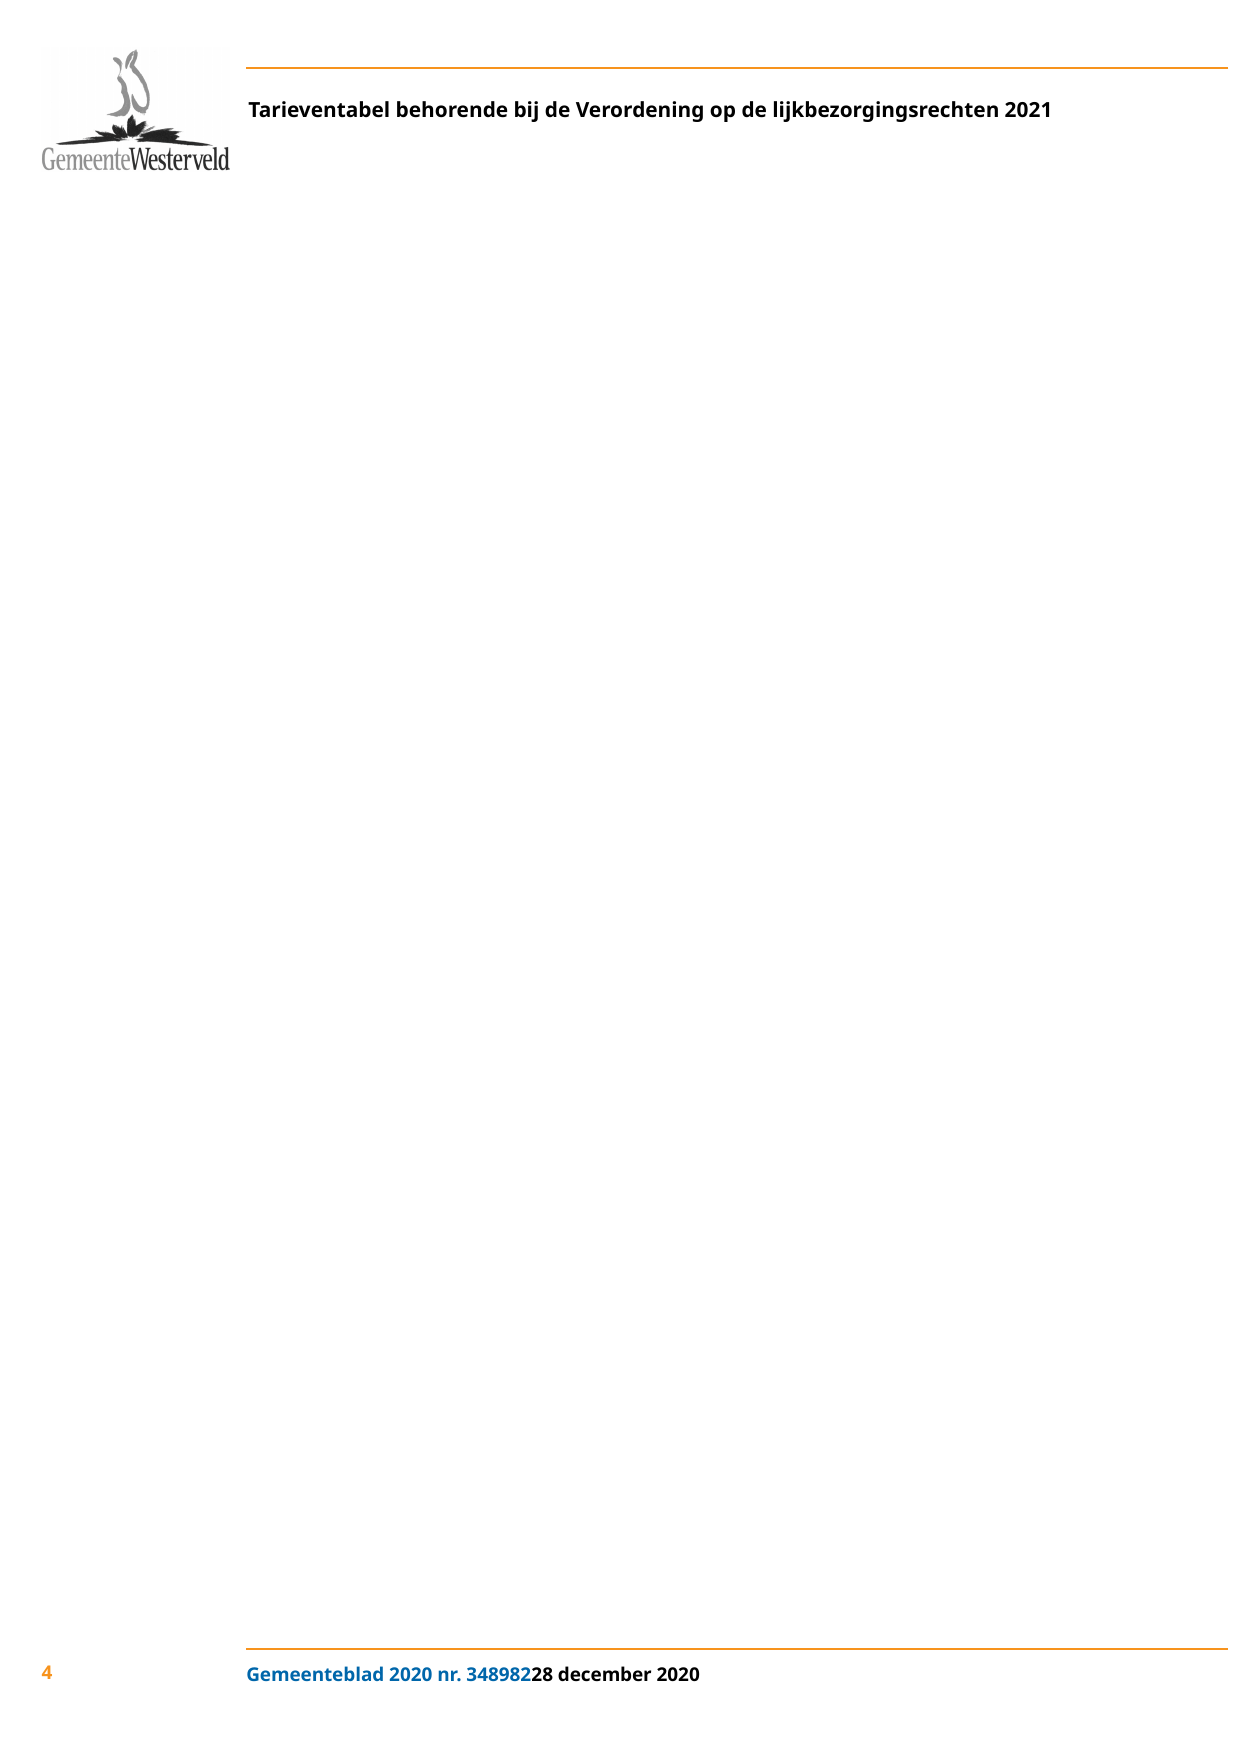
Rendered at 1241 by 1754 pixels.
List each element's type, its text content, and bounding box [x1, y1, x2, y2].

picture [41, 47, 231, 172]
text Tarieventabel behorende bij de Verordening op de lijkbezorgingsrechten 2021 [248, 95, 1152, 123]
